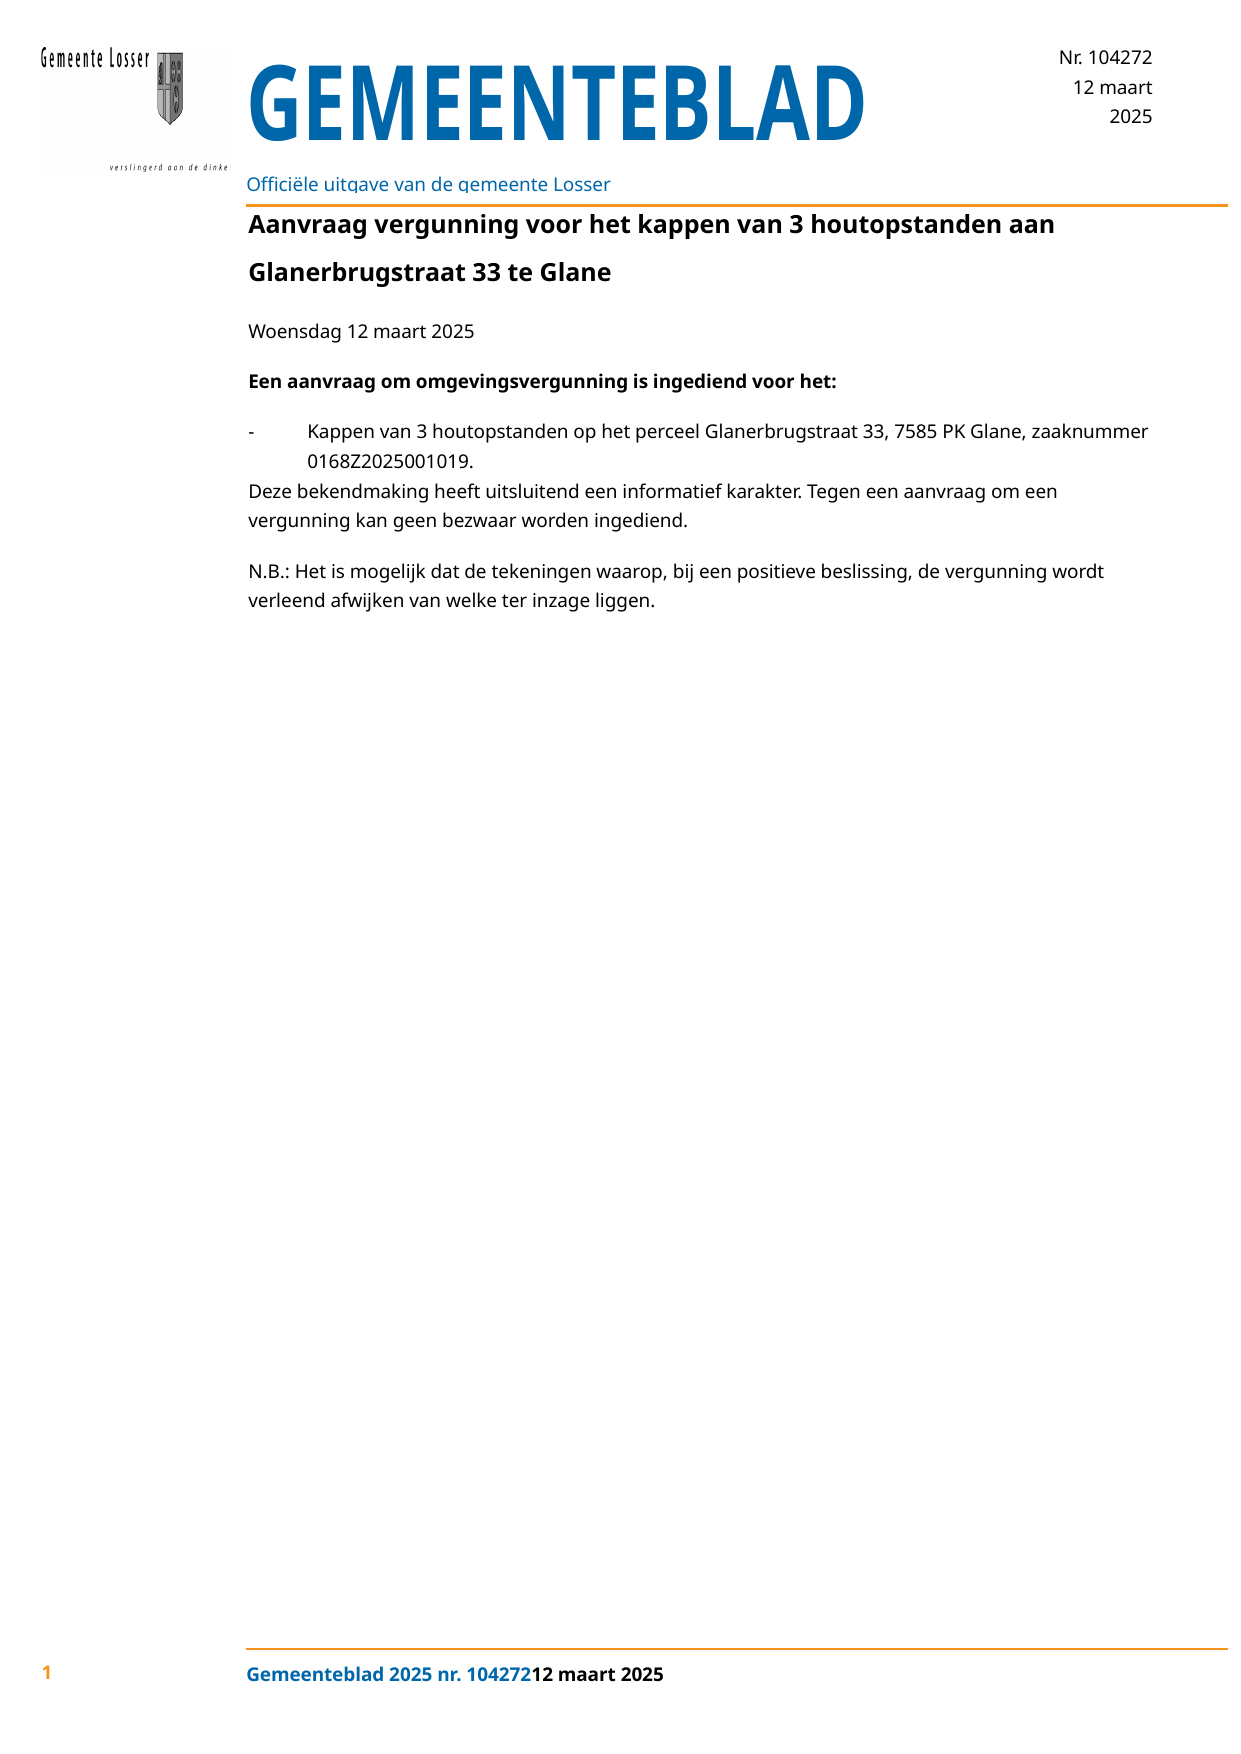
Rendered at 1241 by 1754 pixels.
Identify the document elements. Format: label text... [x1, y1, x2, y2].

text Aanvraag vergunning voor het kappen van 3 houtopstanden aan Glanerbrugstraat 33 te Glane [248, 207, 1152, 288]
text N.B.: Het is mogelijk dat de tekeningen waarop, bij een positieve beslissing, de vergunning wordt verleend afwijken van welke ter inzage liggen. [248, 558, 1152, 613]
text Een aanvraag om omgevingsvergunning is ingediend voor het: [248, 368, 1152, 394]
picture [41, 47, 231, 172]
text Deze bekendmaking heeft uitsluitend een informatief karakter. Tegen een aanvraag om een vergunning kan geen bezwaar worden ingediend. [248, 478, 1152, 533]
list Kappen van 3 houtopstanden op het perceel Glanerbrugstraat 33, 7585 PK Glane, zaaknummer 0168Z2025001019. [248, 419, 1152, 474]
text Woensdag 12 maart 2025 [248, 318, 1152, 344]
